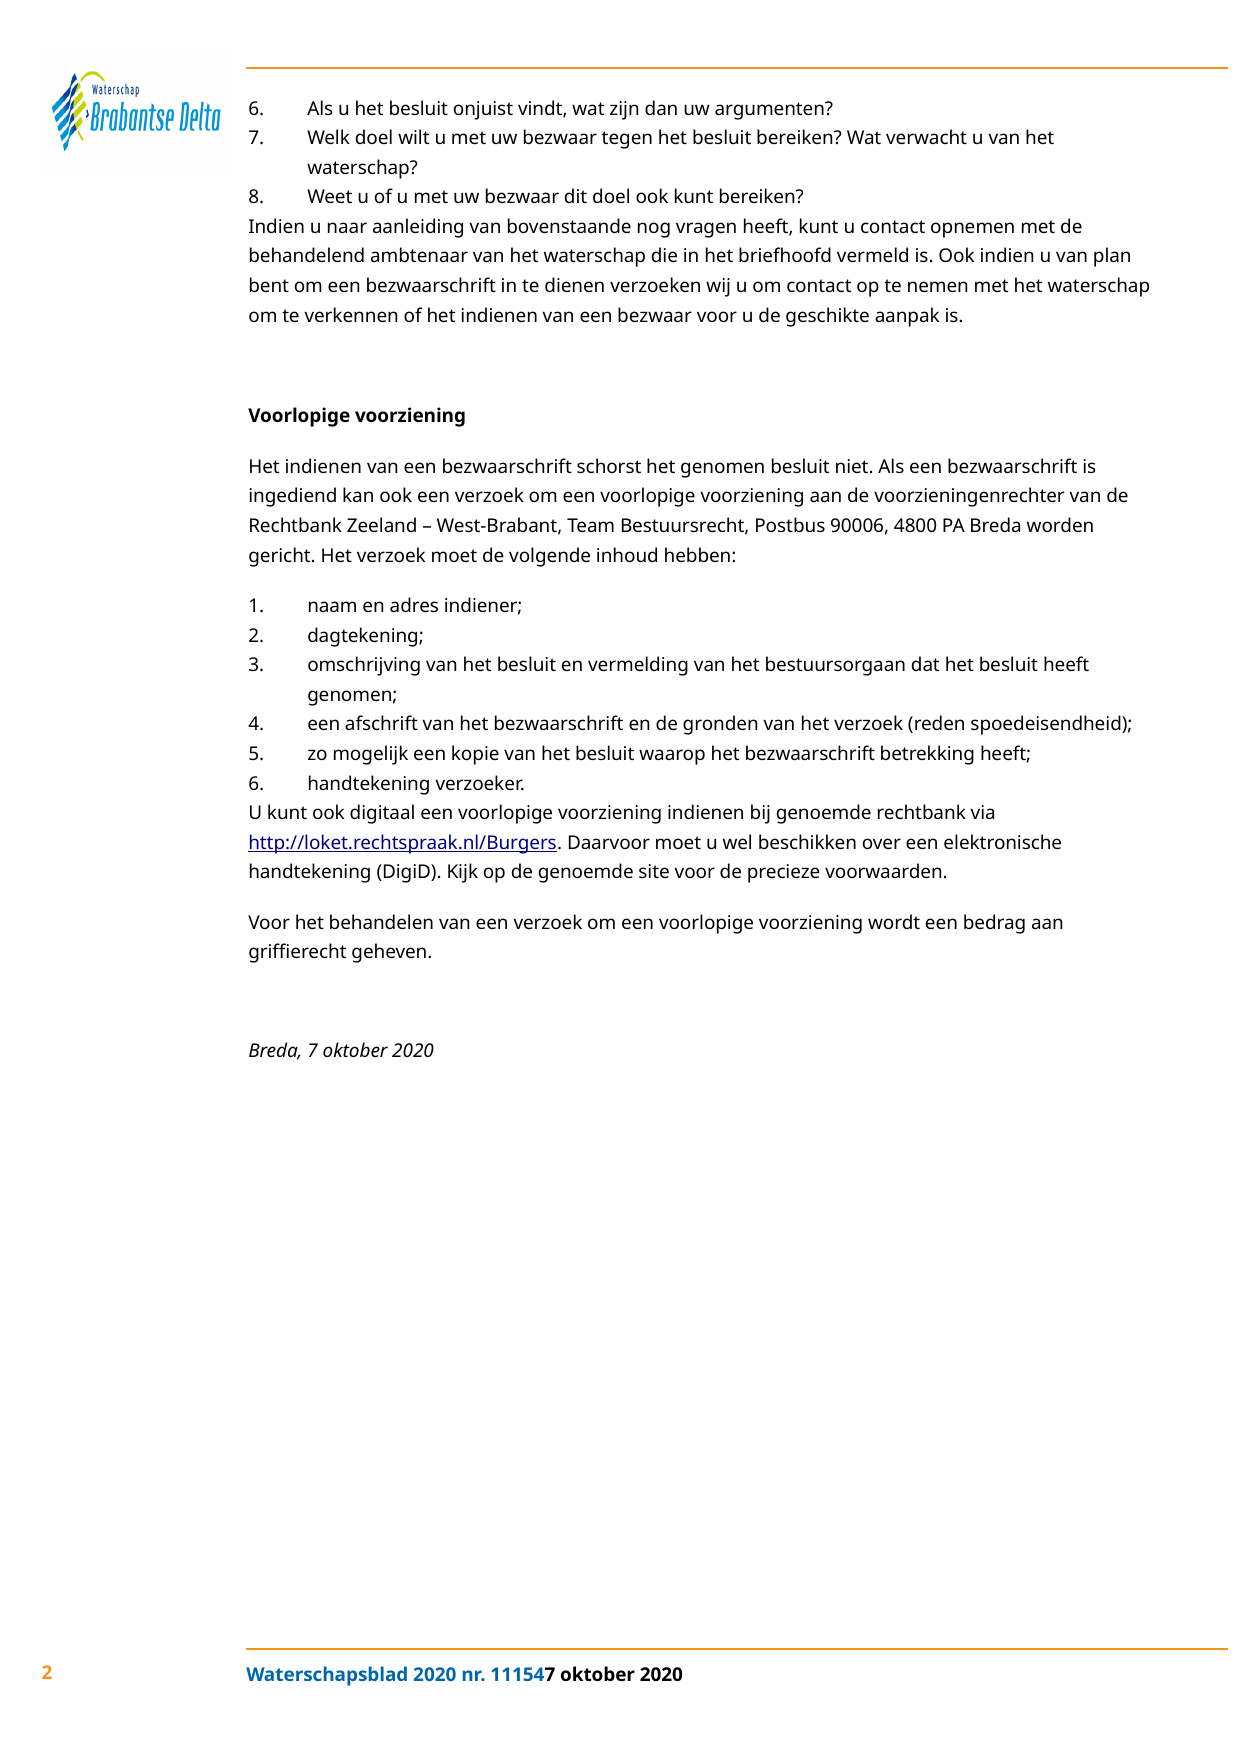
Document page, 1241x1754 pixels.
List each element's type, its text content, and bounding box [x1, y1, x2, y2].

list zo mogelijk een kopie van het besluit waarop het bezwaarschrift betrekking heeft; [248, 740, 1152, 766]
list Weet u of u met uw bezwaar dit doel ook kunt bereiken? [248, 183, 1152, 209]
picture [41, 47, 231, 172]
text Het indienen van een bezwaarschrift schorst het genomen besluit niet. Als een bezwaarschrift is ingediend kan ook een verzoek om een voorlopige voorziening aan de voorzieningenrechter van de Rechtbank Zeeland – West-Brabant, Team Bestuursrecht, Postbus 90006, 4800 PA Breda worden gericht. Het verzoek moet de volgende inhoud hebben: [248, 453, 1152, 568]
list omschrijving van het besluit en vermelding van het bestuursorgaan dat het besluit heeft genomen; [248, 651, 1152, 707]
list dagtekening; [248, 622, 1152, 648]
list naam en adres indiener; [248, 592, 1152, 618]
text Voorlopige voorziening [248, 403, 1152, 428]
text Indien u naar aanleiding van bovenstaande nog vragen heeft, kunt u contact opnemen met de behandelend ambtenaar van het waterschap die in het briefhoofd vermeld is. Ook indien u van plan bent om een bezwaarschrift in te dienen verzoeken wij u om contact op te nemen met het waterschap om te verkennen of het indienen van een bezwaar voor u de geschikte aanpak is. [248, 213, 1152, 328]
list handtekening verzoeker. [248, 770, 1152, 796]
list Als u het besluit onjuist vindt, wat zijn dan uw argumenten? [248, 95, 1152, 121]
text U kunt ook digitaal een voorlopige voorziening indienen bij genoemde rechtbank via http://loket.rechtspraak.nl/Burgers. Daarvoor moet u wel beschikken over een elektronische handtekening (DigiD). Kijk op de genoemde site voor de precieze voorwaarden. [248, 799, 1152, 884]
list Welk doel wilt u met uw bezwaar tegen het besluit bereiken? Wat verwacht u van het waterschap? [248, 124, 1152, 180]
text Breda, 7 oktober 2020 [248, 1037, 1152, 1062]
list een afschrift van het bezwaarschrift en de gronden van het verzoek (reden spoedeisendheid); [248, 711, 1152, 736]
text Voor het behandelen van een verzoek om een voorlopige voorziening wordt een bedrag aan griffierecht geheven. [248, 909, 1152, 964]
